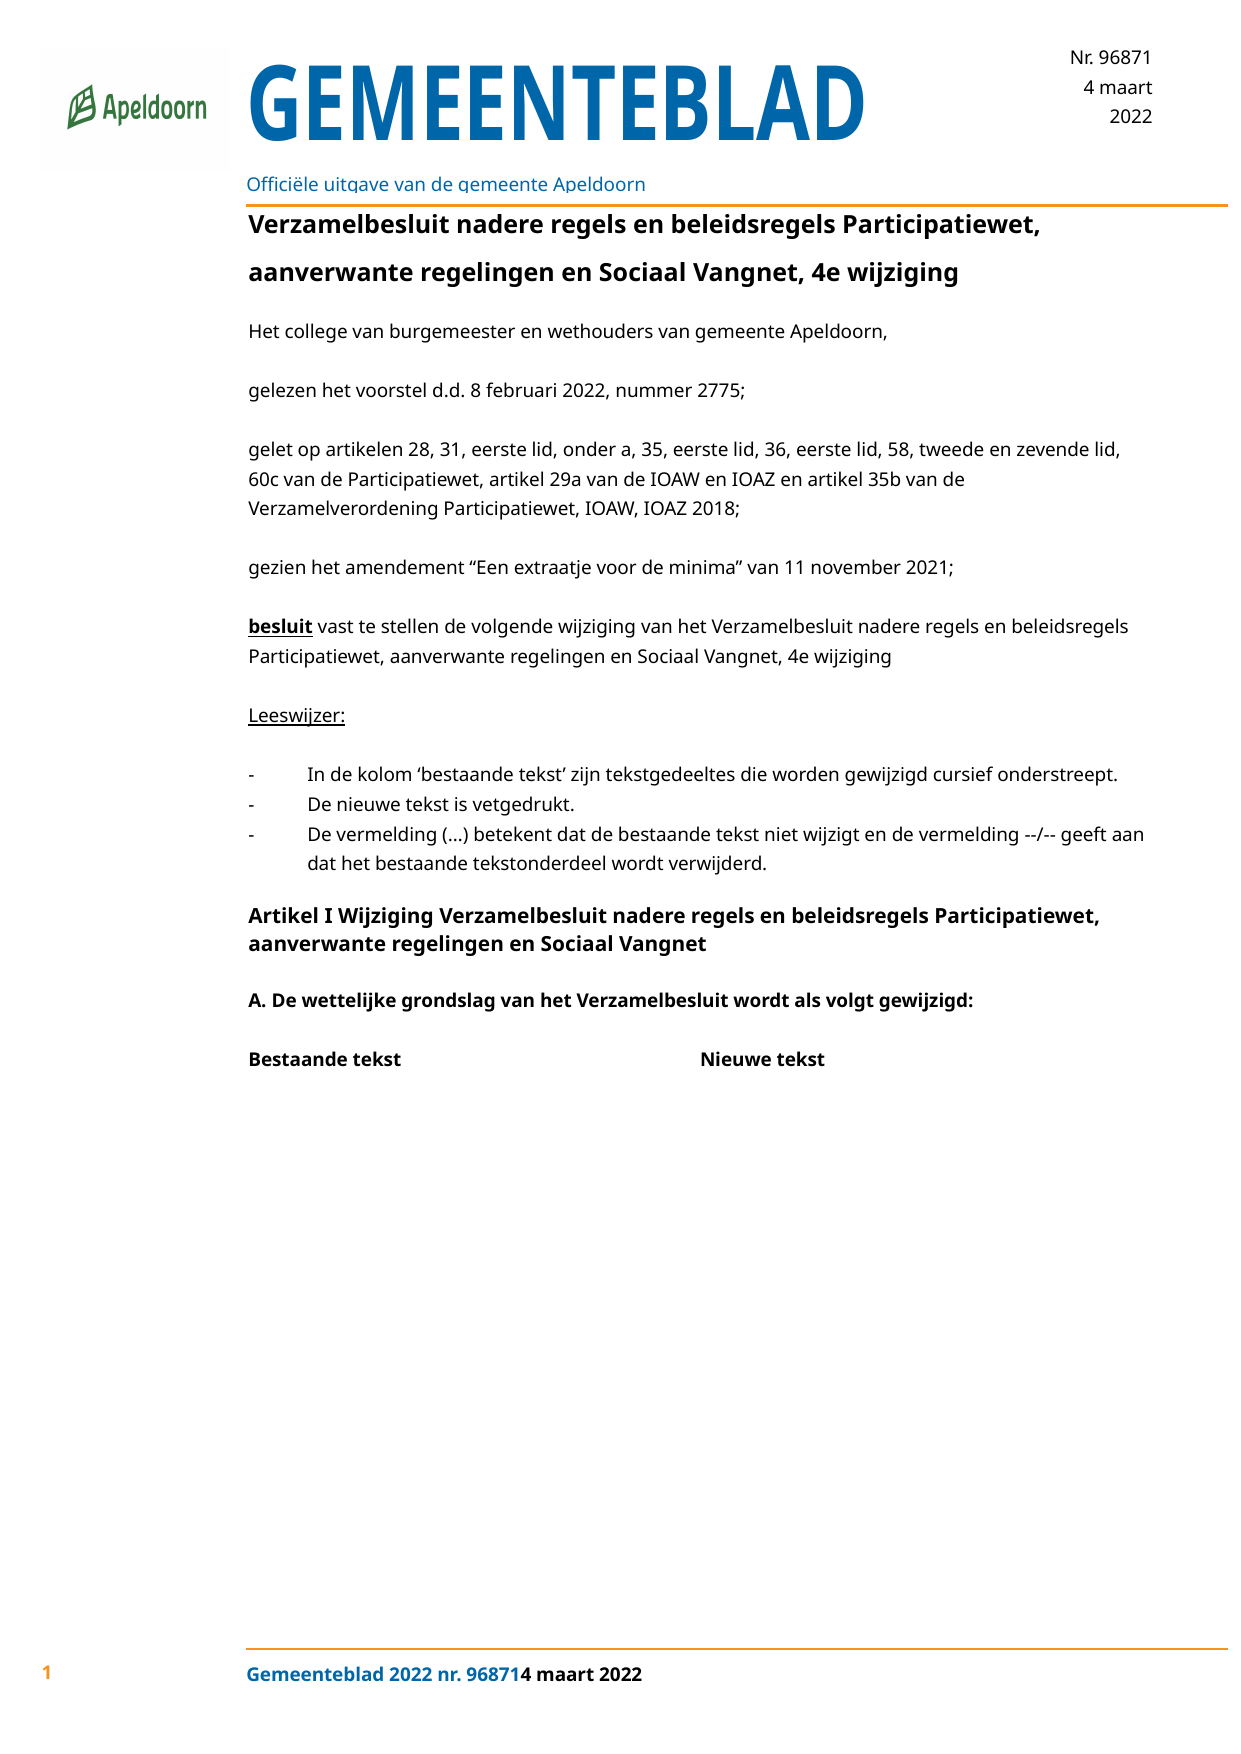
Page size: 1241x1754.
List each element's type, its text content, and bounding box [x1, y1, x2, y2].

text besluit vast te stellen de volgende wijziging van het Verzamelbesluit nadere regels en beleidsregels Participatiewet, aanverwante regelingen en Sociaal Vangnet, 4e wijziging [248, 614, 1152, 669]
list De vermelding (…) betekent dat de bestaande tekst niet wijzigt en de vermelding --/-- geeft aan dat het bestaande tekstonderdeel wordt verwijderd. [248, 821, 1152, 876]
text gezien het amendement “Een extraatje voor de minima” van 11 november 2021; [248, 554, 1152, 580]
list De nieuwe tekst is vetgedrukt. [248, 791, 1152, 817]
list In de kolom ‘bestaande tekst’ zijn tekstgedeeltes die worden gewijzigd cursief onderstreept. [248, 762, 1152, 787]
text A. De wettelijke grondslag van het Verzamelbesluit wordt als volgt gewijzigd: [248, 987, 1152, 1013]
picture [41, 47, 231, 172]
text gelezen het voorstel d.d. 8 februari 2022, nummer 2775; [248, 377, 1152, 403]
text Het college van burgemeester en wethouders van gemeente Apeldoorn, [248, 318, 1152, 344]
text Artikel I Wijziging Verzamelbesluit nadere regels en beleidsregels Participatiewet, aanverwante regelingen en Sociaal Vangnet [248, 901, 1152, 958]
text Leeswijzer: [248, 702, 1152, 728]
table_header Bestaande tekst [248, 1047, 700, 1072]
table_header Nieuwe tekst [700, 1047, 1152, 1072]
text Verzamelbesluit nadere regels en beleidsregels Participatiewet, aanverwante regelingen en Sociaal Vangnet, 4e wijziging [248, 207, 1152, 288]
text gelet op artikelen 28, 31, eerste lid, onder a, 35, eerste lid, 36, eerste lid, 58, tweede en zevende lid, 60c van de Participatiewet, artikel 29a van de IOAW en IOAZ en artikel 35b van de Verzamelverordening Participatiewet, IOAW, IOAZ 2018; [248, 436, 1152, 521]
